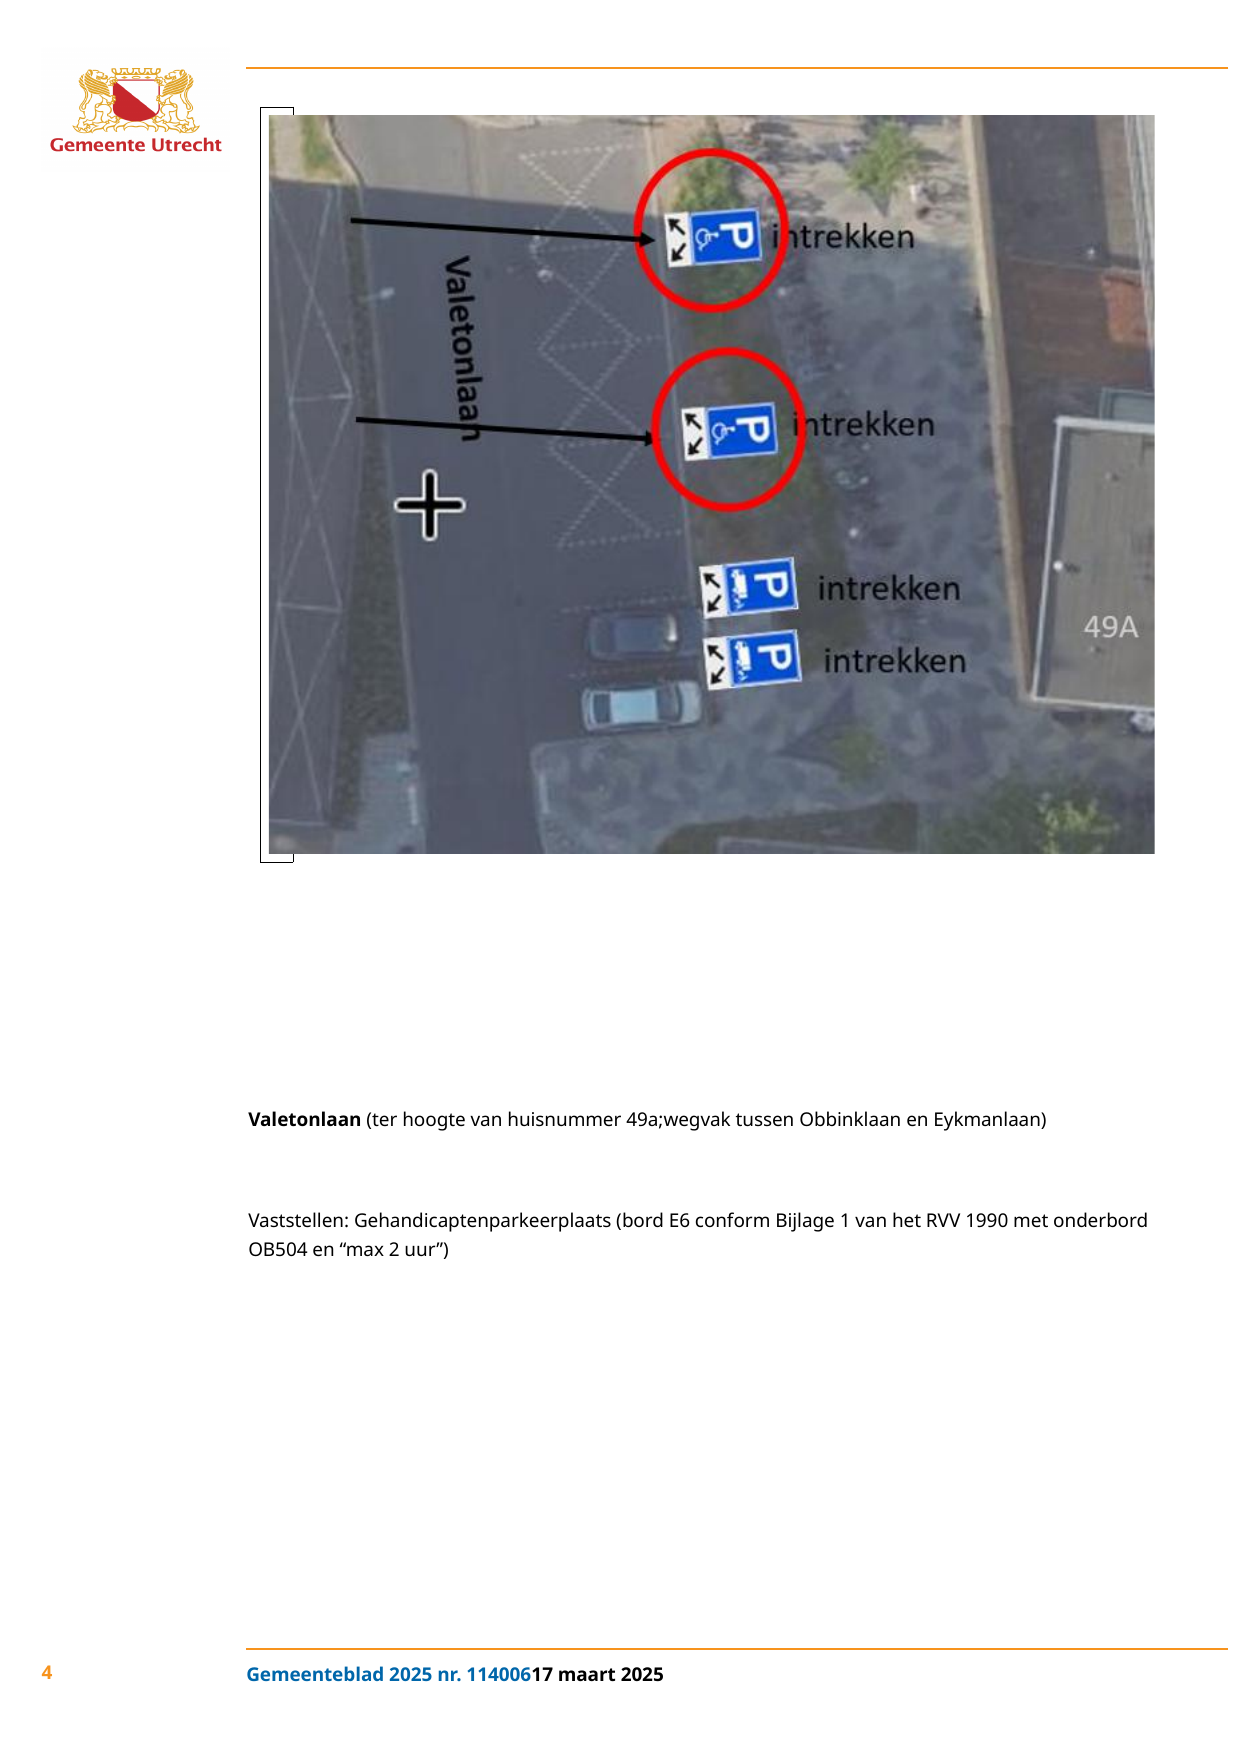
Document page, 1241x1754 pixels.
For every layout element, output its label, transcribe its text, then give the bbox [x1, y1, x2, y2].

text Vaststellen: Gehandicaptenparkeerplaats (bord E6 conform Bijlage 1 van het RVV 1990 met onderbord OB504 en “max 2 uur”) [248, 1207, 1152, 1262]
picture [268, 115, 1155, 854]
text Valetonlaan (ter hoogte van huisnummer 49a;wegvak tussen Obbinklaan en Eykmanlaan) [248, 1106, 1152, 1132]
picture [41, 47, 231, 172]
